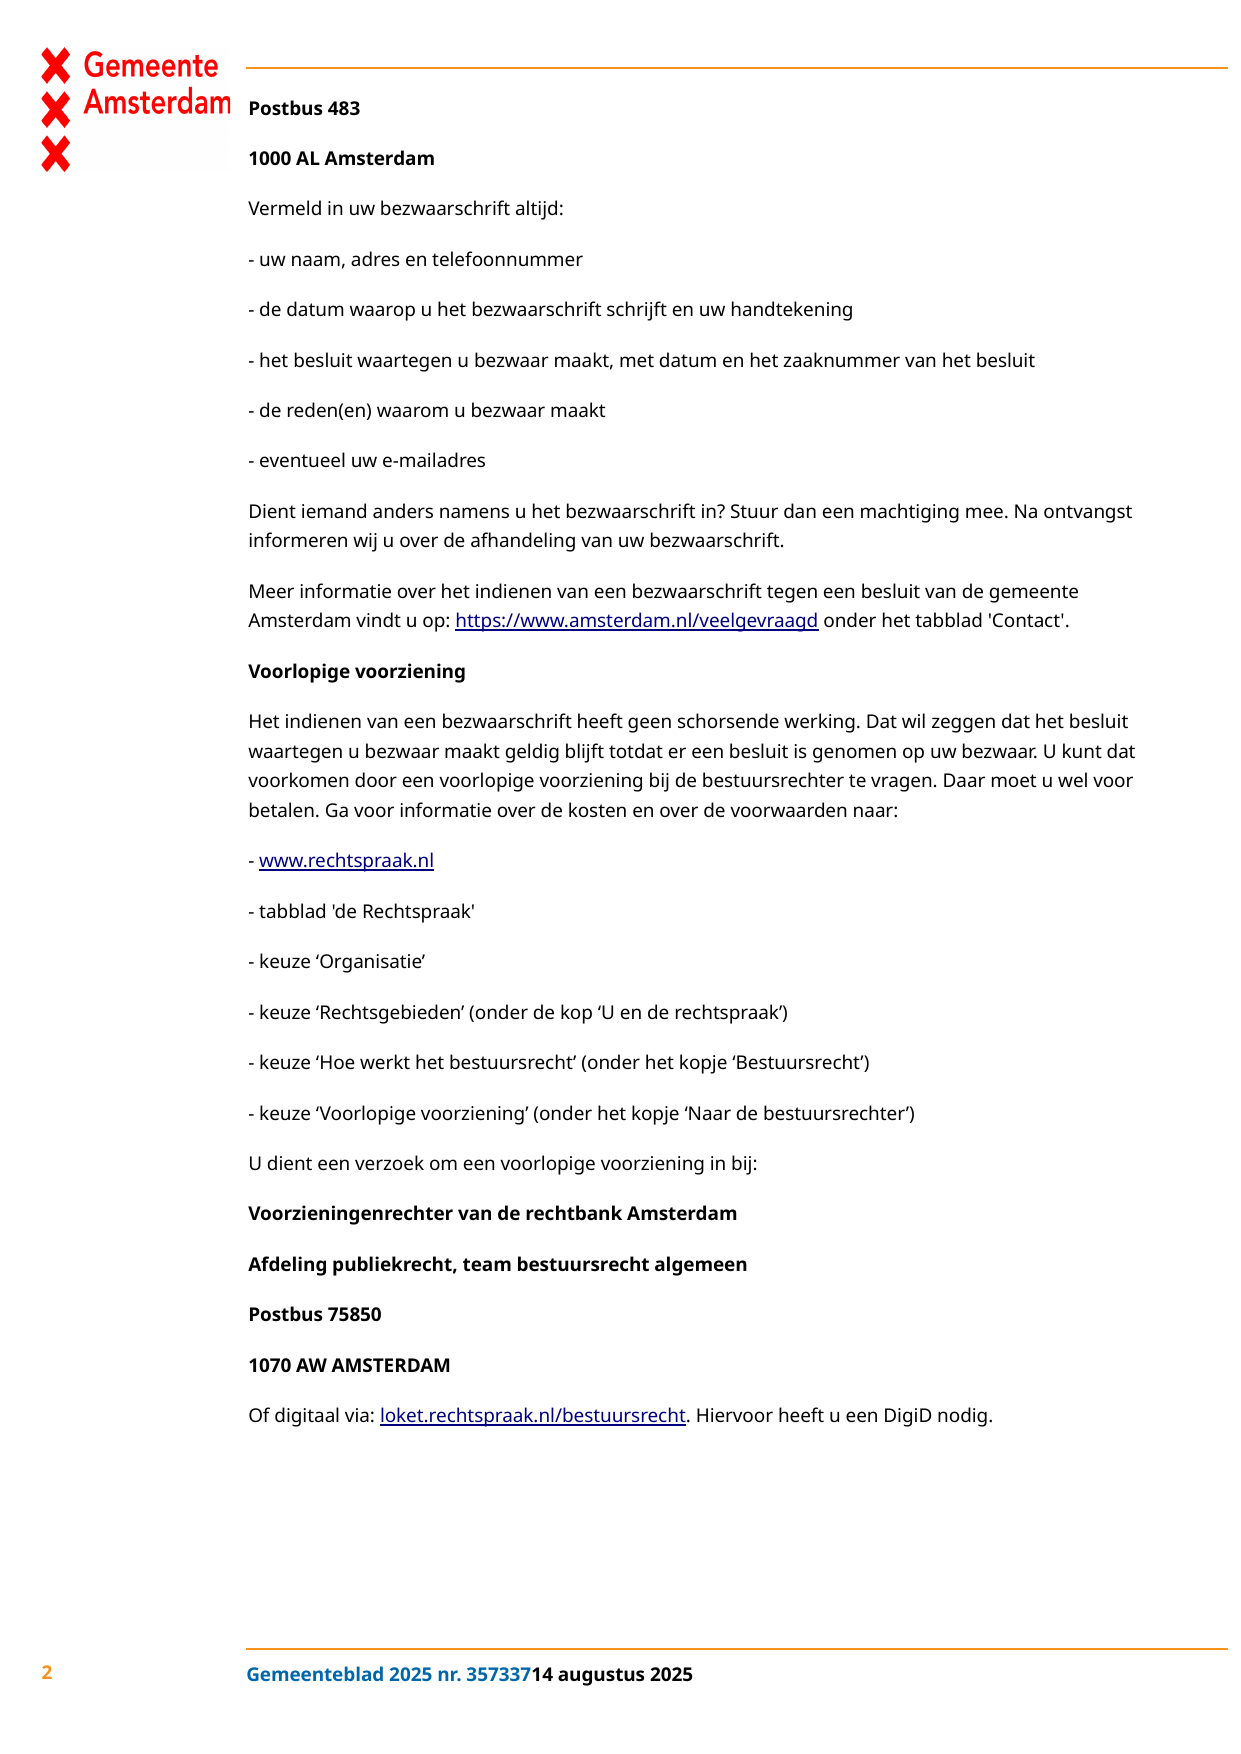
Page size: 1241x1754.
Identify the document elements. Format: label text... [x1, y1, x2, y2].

text - keuze ‘Voorlopige voorziening’ (onder het kopje ‘Naar de bestuursrechter’) [248, 1100, 1152, 1126]
text 1070 AW AMSTERDAM [248, 1352, 1152, 1378]
text - keuze ‘Organisatie’ [248, 948, 1152, 974]
text Afdeling publiekrecht, team bestuursrecht algemeen [248, 1251, 1152, 1277]
text Postbus 75850 [248, 1301, 1152, 1327]
text Meer informatie over het indienen van een bezwaarschrift tegen een besluit van de gemeente Amsterdam vindt u op: https://www.amsterdam.nl/veelgevraagd onder het tabblad 'Contact'. [248, 578, 1152, 633]
text Of digitaal via: loket.rechtspraak.nl/bestuursrecht. Hiervoor heeft u een DigiD nodig. [248, 1402, 1152, 1428]
text - keuze ‘Hoe werkt het bestuursrecht’ (onder het kopje ‘Bestuursrecht’) [248, 1049, 1152, 1075]
text - www.rechtspraak.nl [248, 848, 1152, 873]
picture [41, 47, 231, 172]
text U dient een verzoek om een voorlopige voorziening in bij: [248, 1150, 1152, 1176]
text - keuze ‘Rechtsgebieden’ (onder de kop ‘U en de rechtspraak’) [248, 999, 1152, 1025]
text 1000 AL Amsterdam [248, 145, 1152, 171]
text - het besluit waartegen u bezwaar maakt, met datum en het zaaknummer van het besluit [248, 347, 1152, 373]
text Vermeld in uw bezwaarschrift altijd: [248, 196, 1152, 221]
text Voorzieningenrechter van de rechtbank Amsterdam [248, 1201, 1152, 1226]
text Voorlopige voorziening [248, 658, 1152, 684]
text Dient iemand anders namens u het bezwaarschrift in? Stuur dan een machtiging mee. Na ontvangst informeren wij u over de afhandeling van uw bezwaarschrift. [248, 498, 1152, 553]
text - de datum waarop u het bezwaarschrift schrijft en uw handtekening [248, 296, 1152, 322]
text - uw naam, adres en telefoonnummer [248, 246, 1152, 272]
text - tabblad 'de Rechtspraak' [248, 898, 1152, 924]
text Het indienen van een bezwaarschrift heeft geen schorsende werking. Dat wil zeggen dat het besluit waartegen u bezwaar maakt geldig blijft totdat er een besluit is genomen op uw bezwaar. U kunt dat voorkomen door een voorlopige voorziening bij de bestuursrechter te vragen. Daar moet u wel voor betalen. Ga voor informatie over de kosten en over de voorwaarden naar: [248, 708, 1152, 823]
text - eventueel uw e-mailadres [248, 448, 1152, 473]
text Postbus 483 [248, 95, 1152, 121]
text - de reden(en) waarom u bezwaar maakt [248, 397, 1152, 423]
